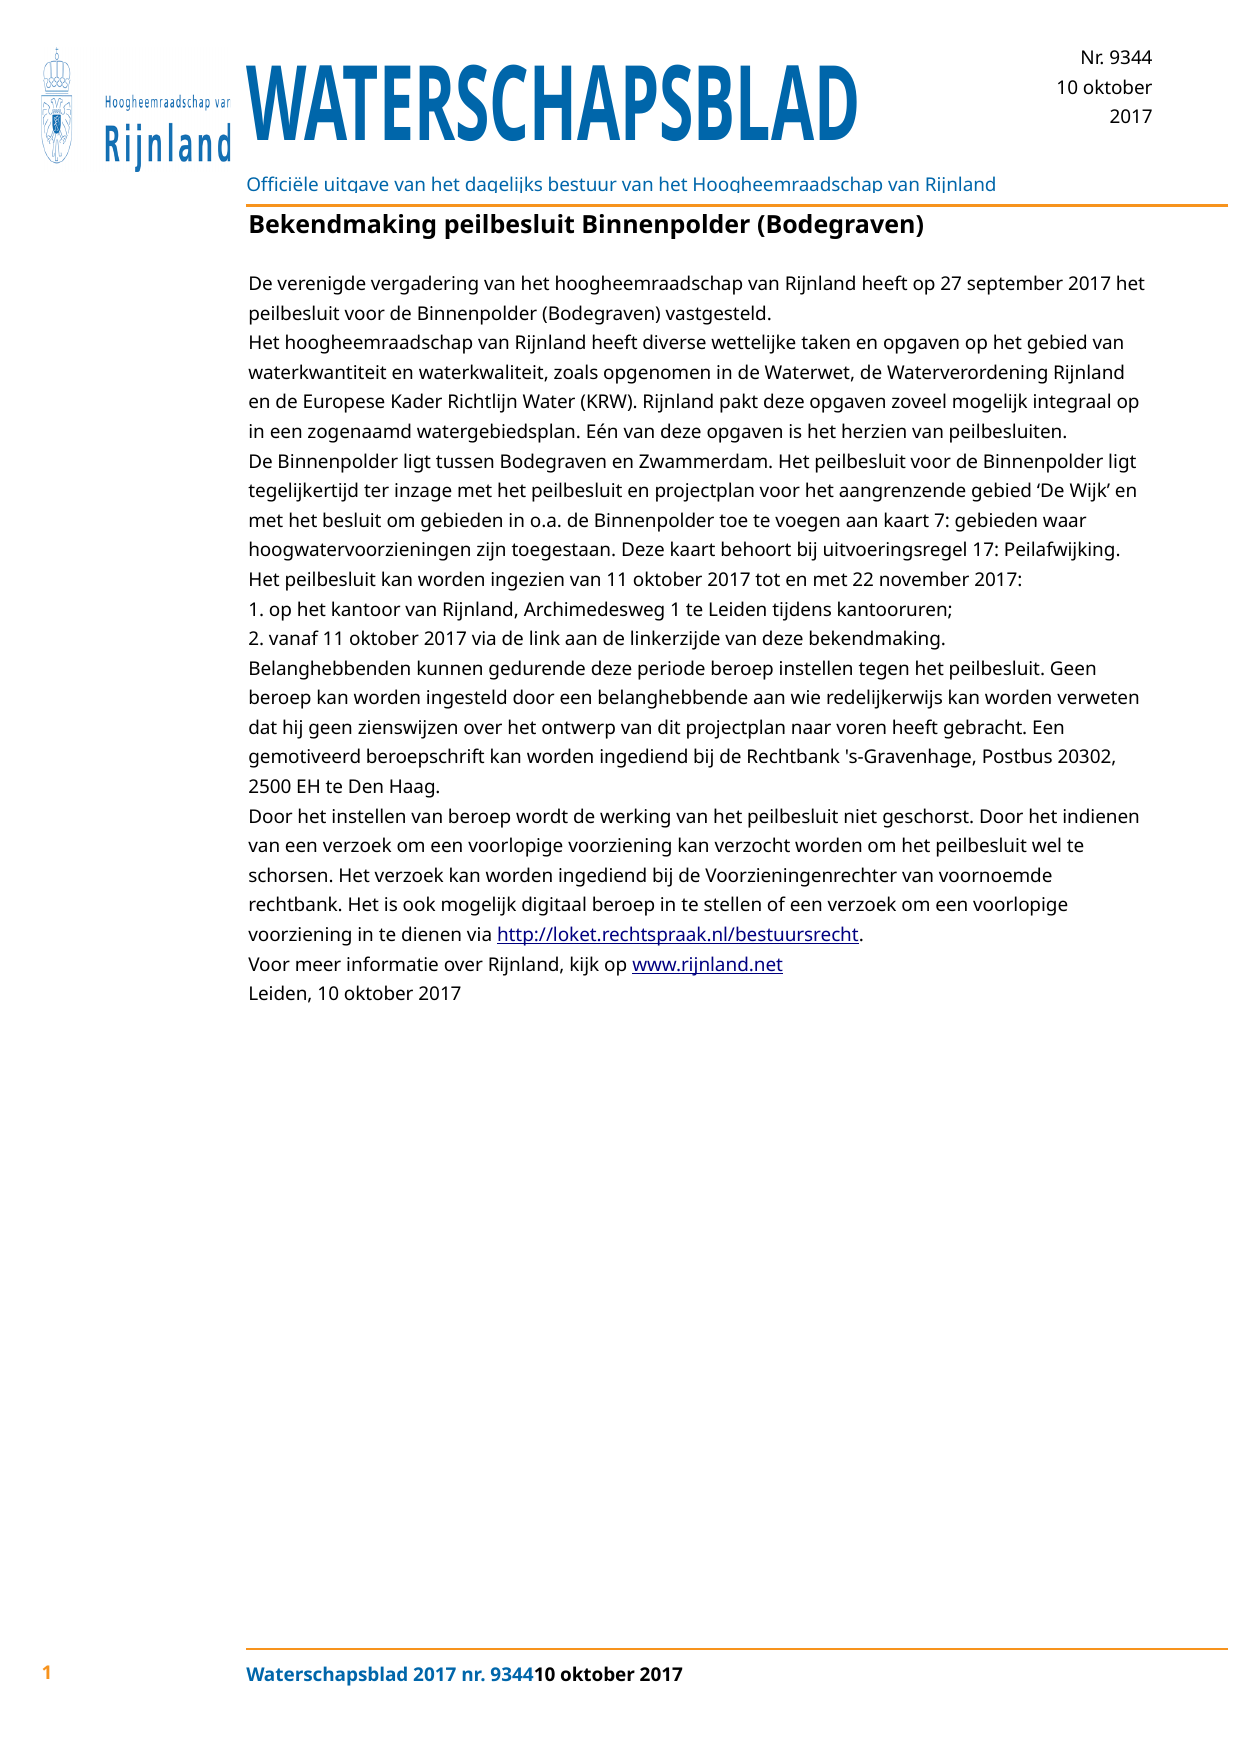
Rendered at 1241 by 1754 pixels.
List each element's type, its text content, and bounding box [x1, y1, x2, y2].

text Het hoogheemraadschap van Rijnland heeft diverse wettelijke taken en opgaven op het gebied van waterkwantiteit en waterkwaliteit, zoals opgenomen in de Waterwet, de Waterverordening Rijnland en de Europese Kader Richtlijn Water (KRW). Rijnland pakt deze opgaven zoveel mogelijk integraal op in een zogenaamd watergebiedsplan. Eén van deze opgaven is het herzien van peilbesluiten. [248, 329, 1152, 444]
picture [41, 47, 231, 172]
text Bekendmaking peilbesluit Binnenpolder (Bodegraven) [248, 207, 1152, 241]
text 2. vanaf 11 oktober 2017 via de link aan de linkerzijde van deze bekendmaking. [248, 625, 1152, 651]
text Belanghebbenden kunnen gedurende deze periode beroep instellen tegen het peilbesluit. Geen beroep kan worden ingesteld door een belanghebbende aan wie redelijkerwijs kan worden verweten dat hij geen zienswijzen over het ontwerp van dit projectplan naar voren heeft gebracht. Een gemotiveerd beroepschrift kan worden ingediend bij de Rechtbank 's-Gravenhage, Postbus 20302, 2500 EH te Den Haag. [248, 655, 1152, 799]
text Door het instellen van beroep wordt de werking van het peilbesluit niet geschorst. Door het indienen van een verzoek om een voorlopige voorziening kan verzocht worden om het peilbesluit wel te schorsen. Het verzoek kan worden ingediend bij de Voorzieningenrechter van voornoemde rechtbank. Het is ook mogelijk digitaal beroep in te stellen of een verzoek om een voorlopige voorziening in te dienen via http://loket.rechtspraak.nl/bestuursrecht. [248, 803, 1152, 947]
text De verenigde vergadering van het hoogheemraadschap van Rijnland heeft op 27 september 2017 het peilbesluit voor de Binnenpolder (Bodegraven) vastgesteld. [248, 270, 1152, 326]
text Het peilbesluit kan worden ingezien van 11 oktober 2017 tot en met 22 november 2017: [248, 566, 1152, 592]
text Voor meer informatie over Rijnland, kijk op www.rijnland.net [248, 951, 1152, 976]
text Leiden, 10 oktober 2017 [248, 980, 1152, 1006]
text De Binnenpolder ligt tussen Bodegraven en Zwammerdam. Het peilbesluit voor de Binnenpolder ligt tegelijkertijd ter inzage met het peilbesluit en projectplan voor het aangrenzende gebied ‘De Wijk’ en met het besluit om gebieden in o.a. de Binnenpolder toe te voegen aan kaart 7: gebieden waar hoogwatervoorzieningen zijn toegestaan. Deze kaart behoort bij uitvoeringsregel 17: Peilafwijking. [248, 448, 1152, 562]
text 1. op het kantoor van Rijnland, Archimedesweg 1 te Leiden tijdens kantooruren; [248, 596, 1152, 621]
